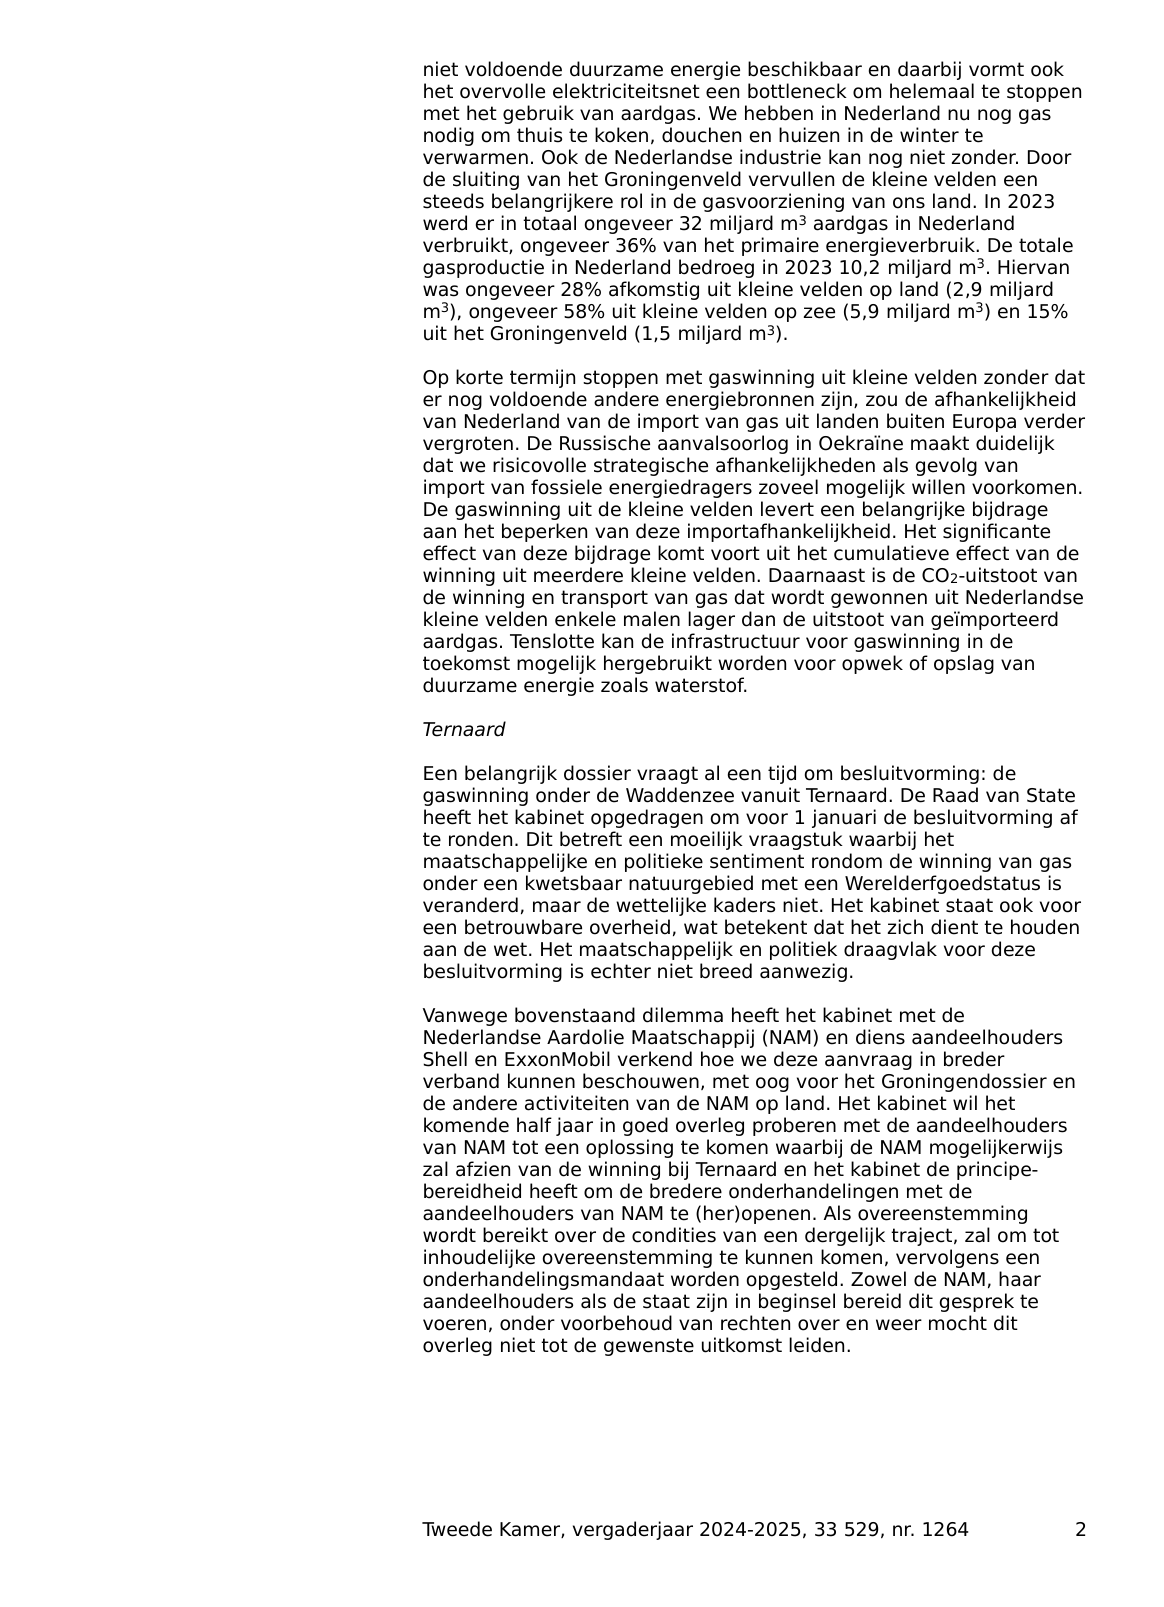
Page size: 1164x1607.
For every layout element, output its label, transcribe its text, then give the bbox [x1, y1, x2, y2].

subtitle Ternaard [422, 719, 1087, 741]
text Een belangrijk dossier vraagt al een tijd om besluitvorming: de gaswinning onder de Waddenzee vanuit Ternaard. De Raad van State heeft het kabinet opgedragen om voor 1 januari de besluitvorming af te ronden. Dit betreft een moeilijk vraagstuk waarbij het maatschappelijke en politieke sentiment rondom de winning van gas onder een kwetsbaar natuurgebied met een Werelderfgoedstatus is veranderd, maar de wettelijke kaders niet. Het kabinet staat ook voor een betrouwbare overheid, wat betekent dat het zich dient te houden aan de wet. Het maatschappelijk en politiek draagvlak voor deze besluitvorming is echter niet breed aanwezig. [422, 763, 1087, 983]
text Op korte termijn stoppen met gaswinning uit kleine velden zonder dat er nog voldoende andere energiebronnen zijn, zou de afhankelijkheid van Nederland van de import van gas uit landen buiten Europa verder vergroten. De Russische aanvalsoorlog in Oekraïne maakt duidelijk dat we risicovolle strategische afhankelijkheden als gevolg van import van fossiele energiedragers zoveel mogelijk willen voorkomen. De gaswinning uit de kleine velden levert een belangrijke bijdrage aan het beperken van deze importafhankelijkheid. Het significante effect van deze bijdrage komt voort uit het cumulatieve effect van de winning uit meerdere kleine velden. Daarnaast is de CO2-uitstoot van de winning en transport van gas dat wordt gewonnen uit Nederlandse kleine velden enkele malen lager dan de uitstoot van geïmporteerd aardgas. Tenslotte kan de infrastructuur voor gaswinning in de toekomst mogelijk hergebruikt worden voor opwek of opslag van duurzame energie zoals waterstof. [422, 367, 1087, 697]
text Vanwege bovenstaand dilemma heeft het kabinet met de Nederlandse Aardolie Maatschappij (NAM) en diens aandeelhouders Shell en ExxonMobil verkend hoe we deze aanvraag in breder verband kunnen beschouwen, met oog voor het Groningendossier en de andere activiteiten van de NAM op land. Het kabinet wil het komende half jaar in goed overleg proberen met de aandeelhouders van NAM tot een oplossing te komen waarbij de NAM mogelijkerwijs zal afzien van de winning bij Ternaard en het kabinet de principe-bereidheid heeft om de bredere onderhandelingen met de aandeelhouders van NAM te (her)openen. Als overeenstemming wordt bereikt over de condities van een dergelijk traject, zal om tot inhoudelijke overeenstemming te kunnen komen, vervolgens een onderhandelingsmandaat worden opgesteld. Zowel de NAM, haar aandeelhouders als de staat zijn in beginsel bereid dit gesprek te voeren, onder voorbehoud van rechten over en weer mocht dit overleg niet tot de gewenste uitkomst leiden. [422, 1005, 1087, 1357]
text niet voldoende duurzame energie beschikbaar en daarbij vormt ook het overvolle elektriciteitsnet een bottleneck om helemaal te stoppen met het gebruik van aardgas. We hebben in Nederland nu nog gas nodig om thuis te koken, douchen en huizen in de winter te verwarmen. Ook de Nederlandse industrie kan nog niet zonder. Door de sluiting van het Groningenveld vervullen de kleine velden een steeds belangrijkere rol in de gasvoorziening van ons land. In 2023 werd er in totaal ongeveer 32 miljard m3 aardgas in Nederland verbruikt, ongeveer 36% van het primaire energieverbruik. De totale gasproductie in Nederland bedroeg in 2023 10,2 miljard m3. Hiervan was ongeveer 28% afkomstig uit kleine velden op land (2,9 miljard m3), ongeveer 58% uit kleine velden op zee (5,9 miljard m3) en 15% uit het Groningenveld (1,5 miljard m3). [422, 59, 1087, 345]
